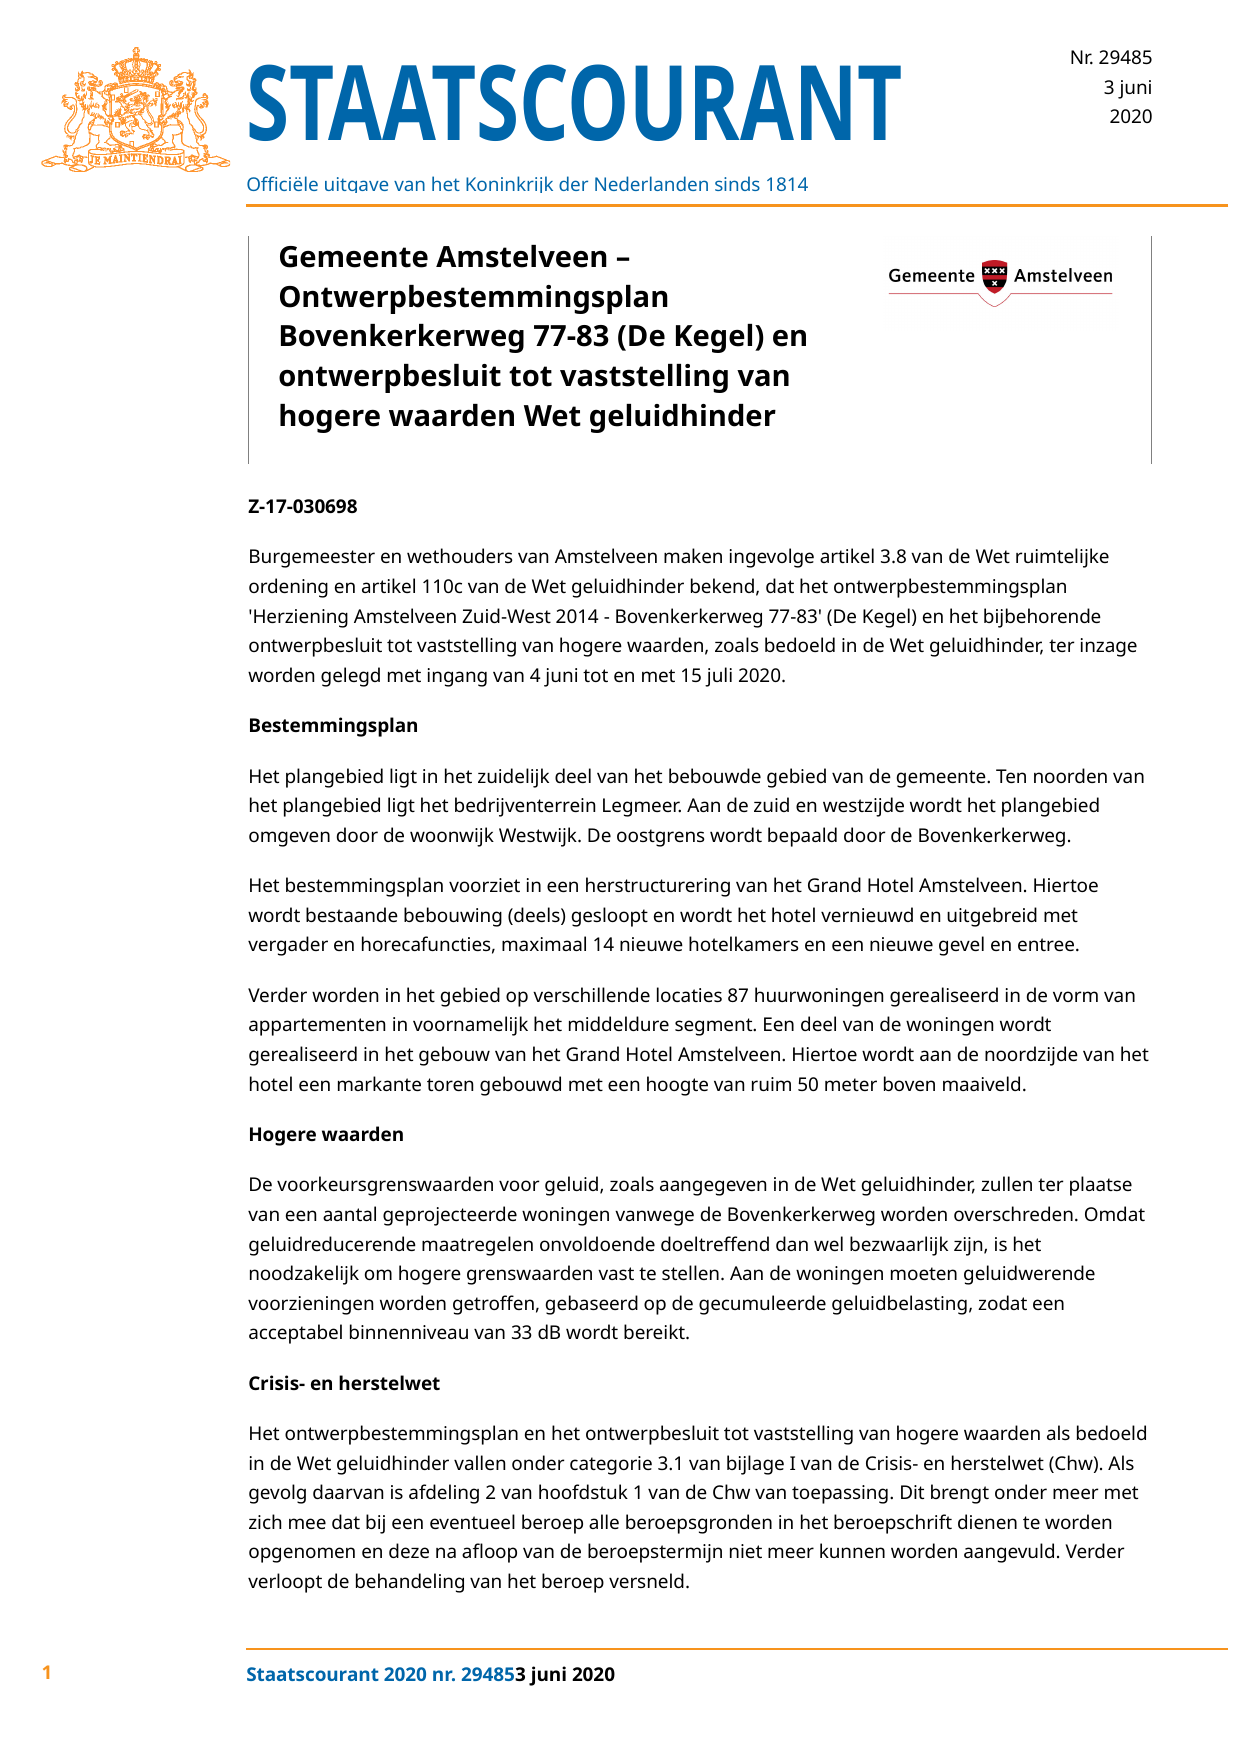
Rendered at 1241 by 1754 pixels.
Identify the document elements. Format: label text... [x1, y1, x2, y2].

picture [882, 236, 1119, 331]
text Hogere waarden [248, 1121, 1152, 1147]
text Burgemeester en wethouders van Amstelveen maken ingevolge artikel 3.8 van de Wet ruimtelijke ordening en artikel 110c van de Wet geluidhinder bekend, dat het ontwerpbestemmingsplan 'Herziening Amstelveen Zuid-West 2014 - Bovenkerkerweg 77-83' (De Kegel) en het bijbehorende ontwerpbesluit tot vaststelling van hogere waarden, zoals bedoeld in de Wet geluidhinder, ter inzage worden gelegd met ingang van 4 juni tot en met 15 juli 2020. [248, 544, 1152, 688]
text Het ontwerpbestemmingsplan en het ontwerpbesluit tot vaststelling van hogere waarden als bedoeld in de Wet geluidhinder vallen onder categorie 3.1 van bijlage I van de Crisis- en herstelwet (Chw). Als gevolg daarvan is afdeling 2 van hoofdstuk 1 van de Chw van toepassing. Dit brengt onder meer met zich mee dat bij een eventueel beroep alle beroepsgronden in het beroepschrift dienen te worden opgenomen en deze na afloop van de beroepstermijn niet meer kunnen worden aangevuld. Verder verloopt de behandeling van het beroep versneld. [248, 1420, 1152, 1594]
text De voorkeursgrenswaarden voor geluid, zoals aangegeven in de Wet geluidhinder, zullen ter plaatse van een aantal geprojecteerde woningen vanwege de Bovenkerkerweg worden overschreden. Omdat geluidreducerende maatregelen onvoldoende doeltreffend dan wel bezwaarlijk zijn, is het noodzakelijk om hogere grenswaarden vast te stellen. Aan de woningen moeten geluidwerende voorzieningen worden getroffen, gebaseerd op de gecumuleerde geluidbelasting, zodat een acceptabel binnenniveau van 33 dB wordt bereikt. [248, 1172, 1152, 1345]
text Het plangebied ligt in het zuidelijk deel van het bebouwde gebied van de gemeente. Ten noorden van het plangebied ligt het bedrijventerrein Legmeer. Aan de zuid­ en westzijde wordt het plangebied omgeven door de woonwijk Westwijk. De oostgrens wordt bepaald door de Bovenkerkerweg. [248, 763, 1152, 848]
text Bestemmingsplan [248, 712, 1152, 738]
text Crisis- en herstelwet [248, 1370, 1152, 1396]
text Z-17-030698 [248, 493, 1152, 519]
table_header Gemeente Amstelveen – Ontwerpbestemmingsplan Bovenkerkerweg 77-83 (De Kegel) en ontwerpbesluit tot vaststelling van hogere waarden Wet geluidhinder [249, 236, 850, 464]
table_header [850, 236, 1151, 464]
text Het bestemmingsplan voorziet in een herstructurering van het Grand Hotel Amstelveen. Hiertoe wordt bestaande bebouwing (deels) gesloopt en wordt het hotel vernieuwd en uitgebreid met vergader­ en horecafuncties, maximaal 14 nieuwe hotelkamers en een nieuwe gevel en entree. [248, 872, 1152, 957]
text Verder worden in het gebied op verschillende locaties 87 huurwoningen gerealiseerd in de vorm van appartementen in voornamelijk het middeldure segment. Een deel van de woningen wordt gerealiseerd in het gebouw van het Grand Hotel Amstelveen. Hiertoe wordt aan de noordzijde van het hotel een markante toren gebouwd met een hoogte van ruim 50 meter boven maaiveld. [248, 982, 1152, 1097]
picture [41, 47, 231, 172]
